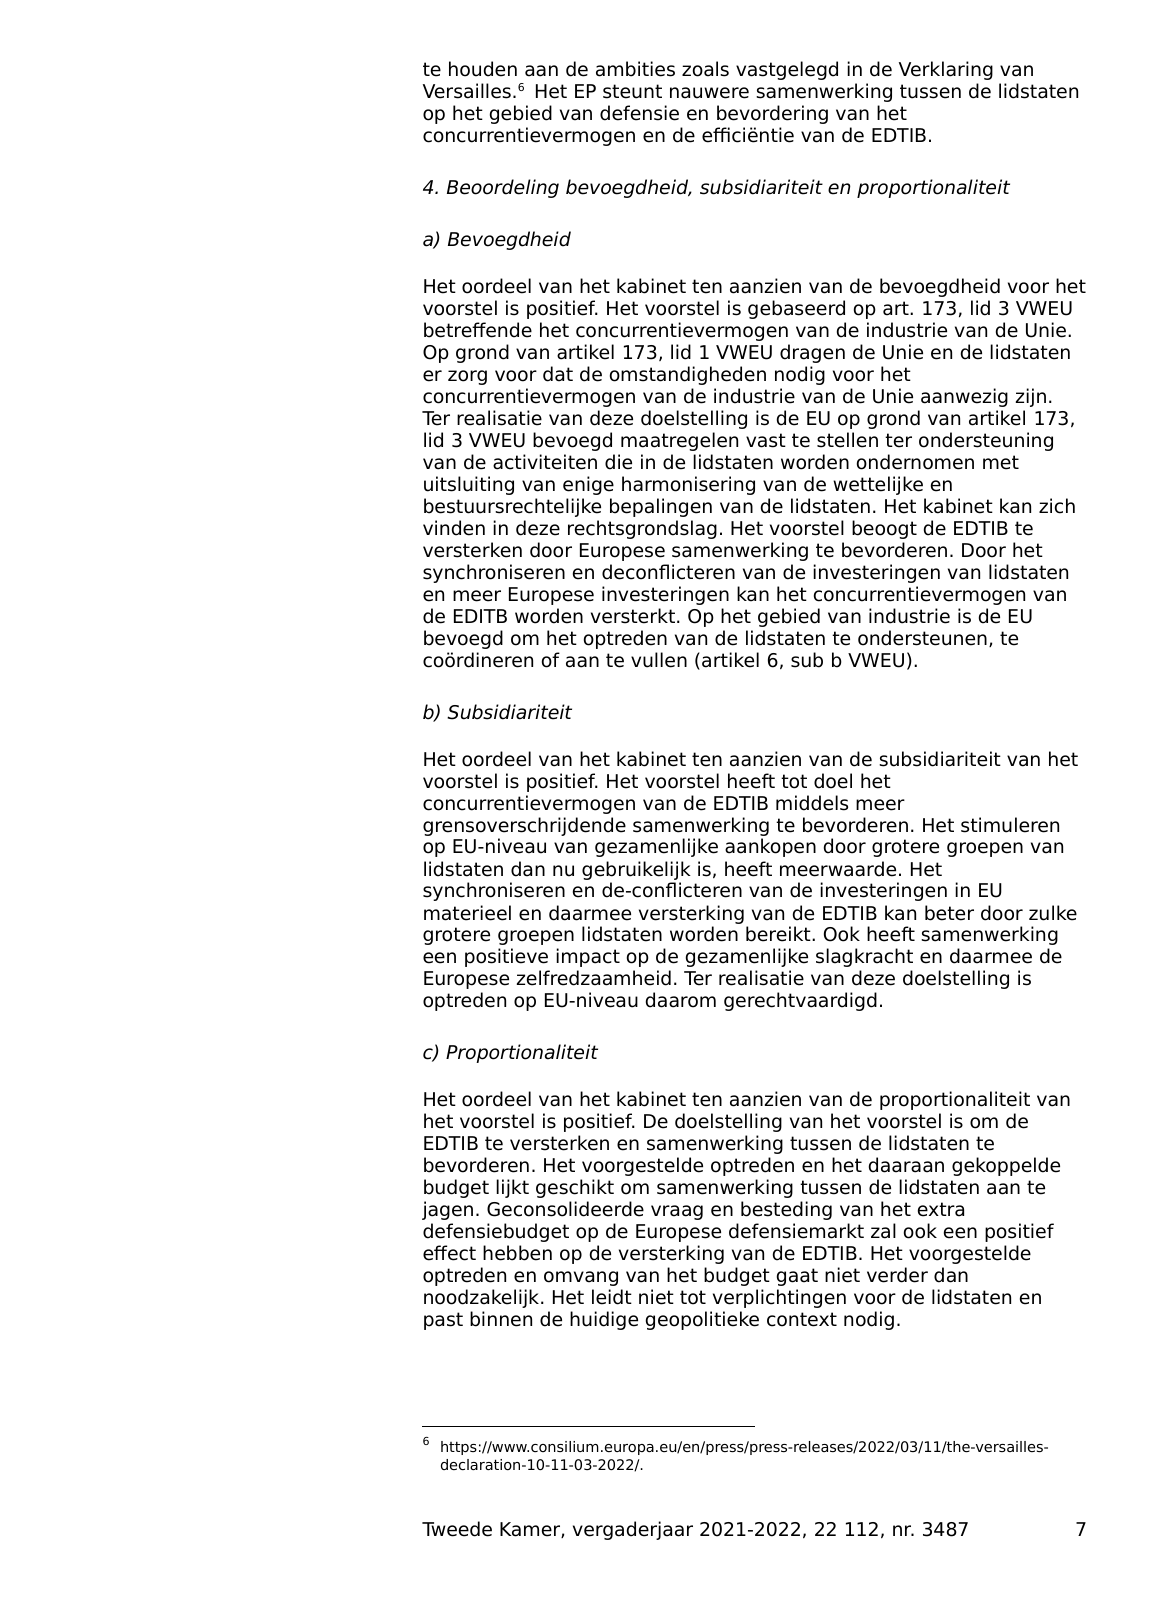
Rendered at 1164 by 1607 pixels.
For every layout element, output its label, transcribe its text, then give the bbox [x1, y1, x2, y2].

subtitle 4. Beoordeling bevoegdheid, subsidiariteit en proportionaliteit [422, 177, 1087, 199]
subtitle b) Subsidiariteit [422, 702, 1087, 723]
text https://www.consilium.europa.eu/en/press/press-releases/2022/03/11/the-versailles-declaration-10-11-03-2022/. [422, 1435, 1087, 1474]
text Het oordeel van het kabinet ten aanzien van de subsidiariteit van het voorstel is positief. Het voorstel heeft tot doel het concurrentievermogen van de EDTIB middels meer grensoverschrijdende samenwerking te bevorderen. Het stimuleren op EU-niveau van gezamenlijke aankopen door grotere groepen van lidstaten dan nu gebruikelijk is, heeft meerwaarde. Het synchroniseren en de-conflicteren van de investeringen in EU materieel en daarmee versterking van de EDTIB kan beter door zulke grotere groepen lidstaten worden bereikt. Ook heeft samenwerking een positieve impact op de gezamenlijke slagkracht en daarmee de Europese zelfredzaamheid. Ter realisatie van deze doelstelling is optreden op EU-niveau daarom gerechtvaardigd. [422, 748, 1087, 1012]
subtitle c) Proportionaliteit [422, 1042, 1087, 1064]
text Het oordeel van het kabinet ten aanzien van de proportionaliteit van het voorstel is positief. De doelstelling van het voorstel is om de EDTIB te versterken en samenwerking tussen de lidstaten te bevorderen. Het voorgestelde optreden en het daaraan gekoppelde budget lijkt geschikt om samenwerking tussen de lidstaten aan te jagen. Geconsolideerde vraag en besteding van het extra defensiebudget op de Europese defensiemarkt zal ook een positief effect hebben op de versterking van de EDTIB. Het voorgestelde optreden en omvang van het budget gaat niet verder dan noodzakelijk. Het leidt niet tot verplichtingen voor de lidstaten en past binnen de huidige geopolitieke context nodig. [422, 1089, 1087, 1331]
subtitle a) Bevoegdheid [422, 229, 1087, 251]
text Het oordeel van het kabinet ten aanzien van de bevoegdheid voor het voorstel is positief. Het voorstel is gebaseerd op art. 173, lid 3 VWEU betreffende het concurrentievermogen van de industrie van de Unie. Op grond van artikel 173, lid 1 VWEU dragen de Unie en de lidstaten er zorg voor dat de omstandigheden nodig voor het concurrentievermogen van de industrie van de Unie aanwezig zijn. Ter realisatie van deze doelstelling is de EU op grond van artikel 173, lid 3 VWEU bevoegd maatregelen vast te stellen ter ondersteuning van de activiteiten die in de lidstaten worden ondernomen met uitsluiting van enige harmonisering van de wettelijke en bestuursrechtelijke bepalingen van de lidstaten. Het kabinet kan zich vinden in deze rechtsgrondslag. Het voorstel beoogt de EDTIB te versterken door Europese samenwerking te bevorderen. Door het synchroniseren en deconflicteren van de investeringen van lidstaten en meer Europese investeringen kan het concurrentievermogen van de EDITB worden versterkt. Op het gebied van industrie is de EU bevoegd om het optreden van de lidstaten te ondersteunen, te coördineren of aan te vullen (artikel 6, sub b VWEU). [422, 276, 1087, 672]
text te houden aan de ambities zoals vastgelegd in de Verklaring van Versailles. Het EP steunt nauwere samenwerking tussen de lidstaten op het gebied van defensie en bevordering van het concurrentievermogen en de efficiëntie van de EDTIB. [422, 59, 1087, 147]
